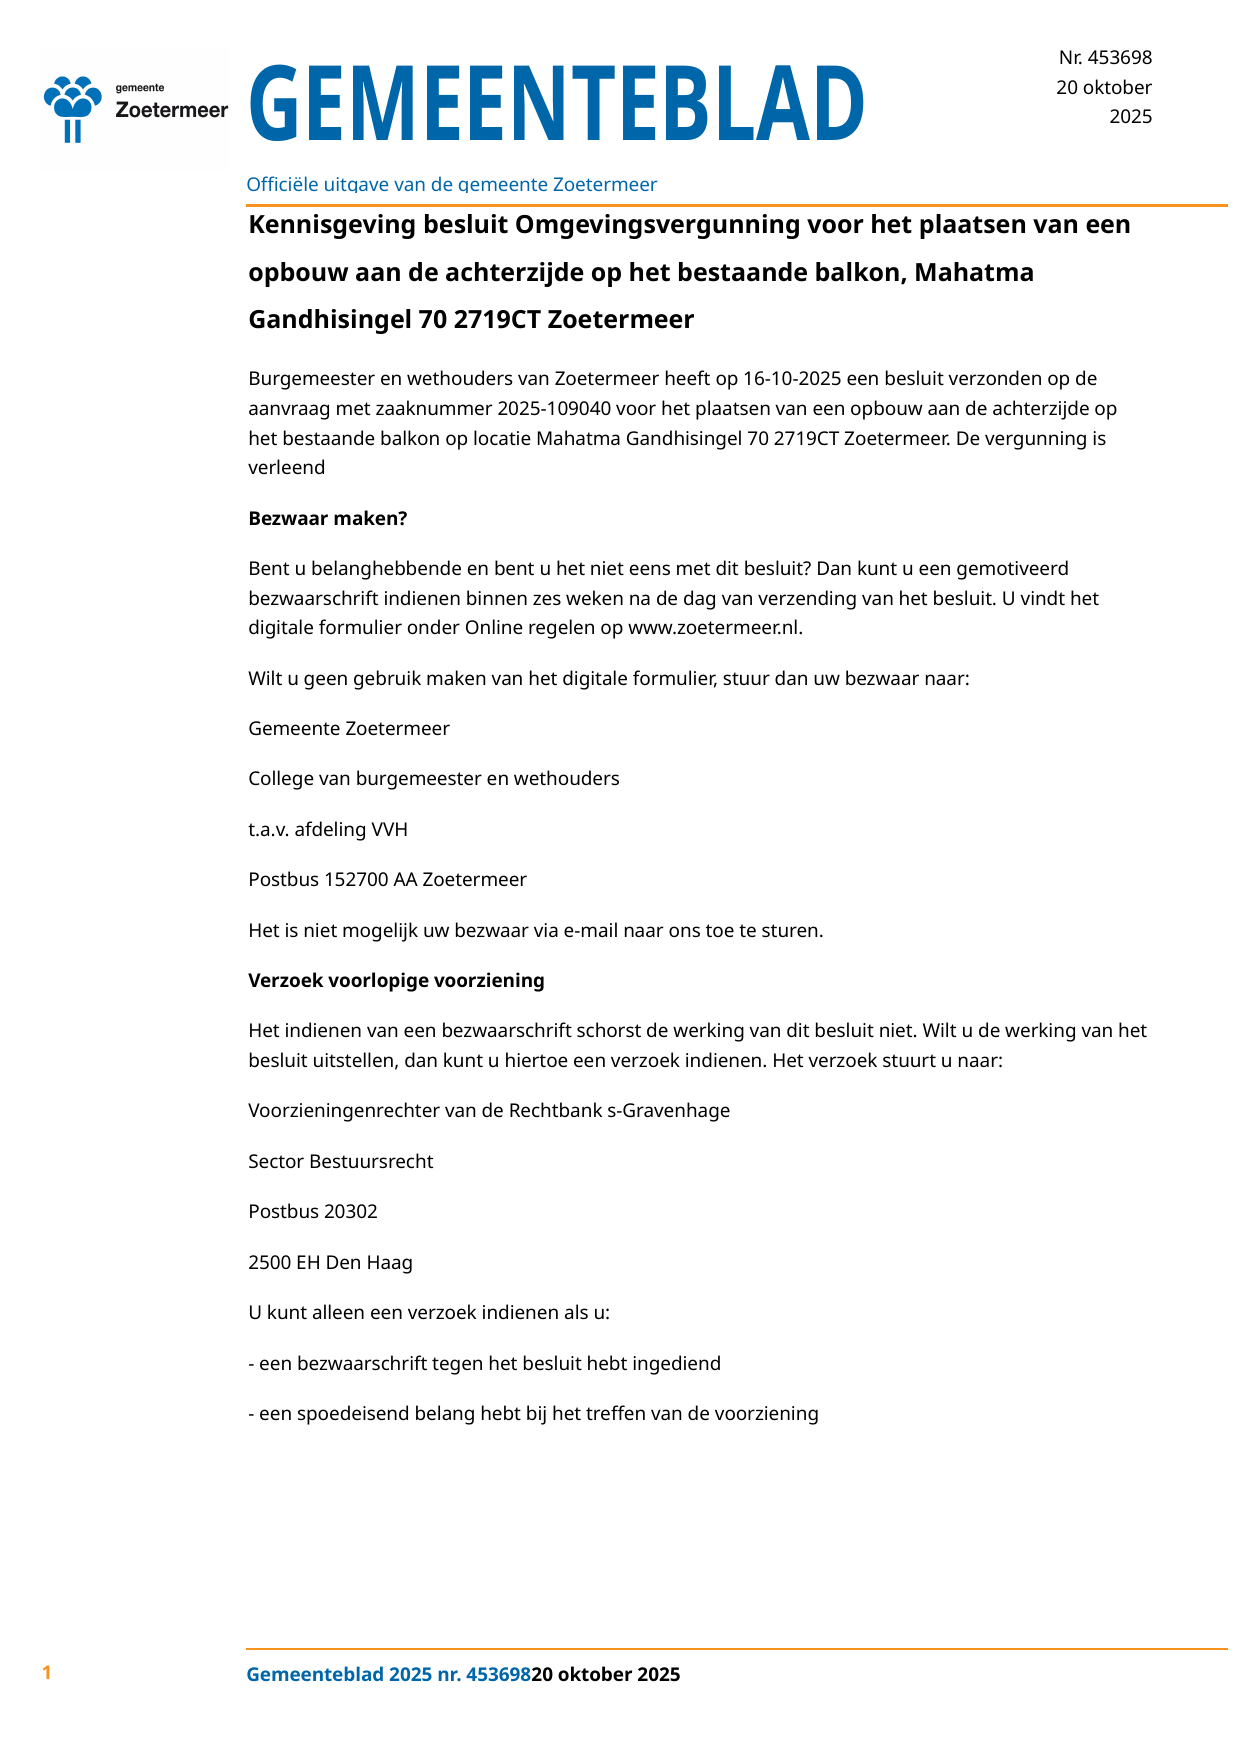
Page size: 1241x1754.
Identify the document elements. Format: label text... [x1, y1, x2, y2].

text Het indienen van een bezwaarschrift schorst de werking van dit besluit niet. Wilt u de werking van het besluit uitstellen, dan kunt u hiertoe een verzoek indienen. Het verzoek stuurt u naar: [248, 1018, 1152, 1073]
text Het is niet mogelijk uw bezwaar via e-mail naar ons toe te sturen. [248, 917, 1152, 942]
text Gemeente Zoetermeer [248, 715, 1152, 741]
text - een bezwaarschrift tegen het besluit hebt ingediend [248, 1350, 1152, 1375]
text Bezwaar maken? [248, 505, 1152, 530]
text Bent u belanghebbende en bent u het niet eens met dit besluit? Dan kunt u een gemotiveerd bezwaarschrift indienen binnen zes weken na de dag van verzending van het besluit. U vindt het digitale formulier onder Online regelen op www.zoetermeer.nl. [248, 555, 1152, 640]
text Sector Bestuursrecht [248, 1148, 1152, 1174]
text Postbus 20302 [248, 1198, 1152, 1224]
text 2500 EH Den Haag [248, 1249, 1152, 1274]
text Postbus 152700 AA Zoetermeer [248, 866, 1152, 892]
text Wilt u geen gebruik maken van het digitale formulier, stuur dan uw bezwaar naar: [248, 665, 1152, 690]
text Voorzieningenrechter van de Rechtbank s-Gravenhage [248, 1098, 1152, 1123]
text t.a.v. afdeling VVH [248, 816, 1152, 842]
text U kunt alleen een verzoek indienen als u: [248, 1299, 1152, 1325]
text Burgemeester en wethouders van Zoetermeer heeft op 16-10-2025 een besluit verzonden op de aanvraag met zaaknummer 2025-109040 voor het plaatsen van een opbouw aan de achterzijde op het bestaande balkon op locatie Mahatma Gandhisingel 70 2719CT Zoetermeer. De vergunning is verleend [248, 366, 1152, 480]
picture [41, 47, 231, 172]
text Verzoek voorlopige voorziening [248, 967, 1152, 993]
text College van burgemeester en wethouders [248, 766, 1152, 791]
text - een spoedeisend belang hebt bij het treffen van de voorziening [248, 1400, 1152, 1426]
text Kennisgeving besluit Omgevingsvergunning voor het plaatsen van een opbouw aan de achterzijde op het bestaande balkon, Mahatma Gandhisingel 70 2719CT Zoetermeer [248, 207, 1152, 336]
